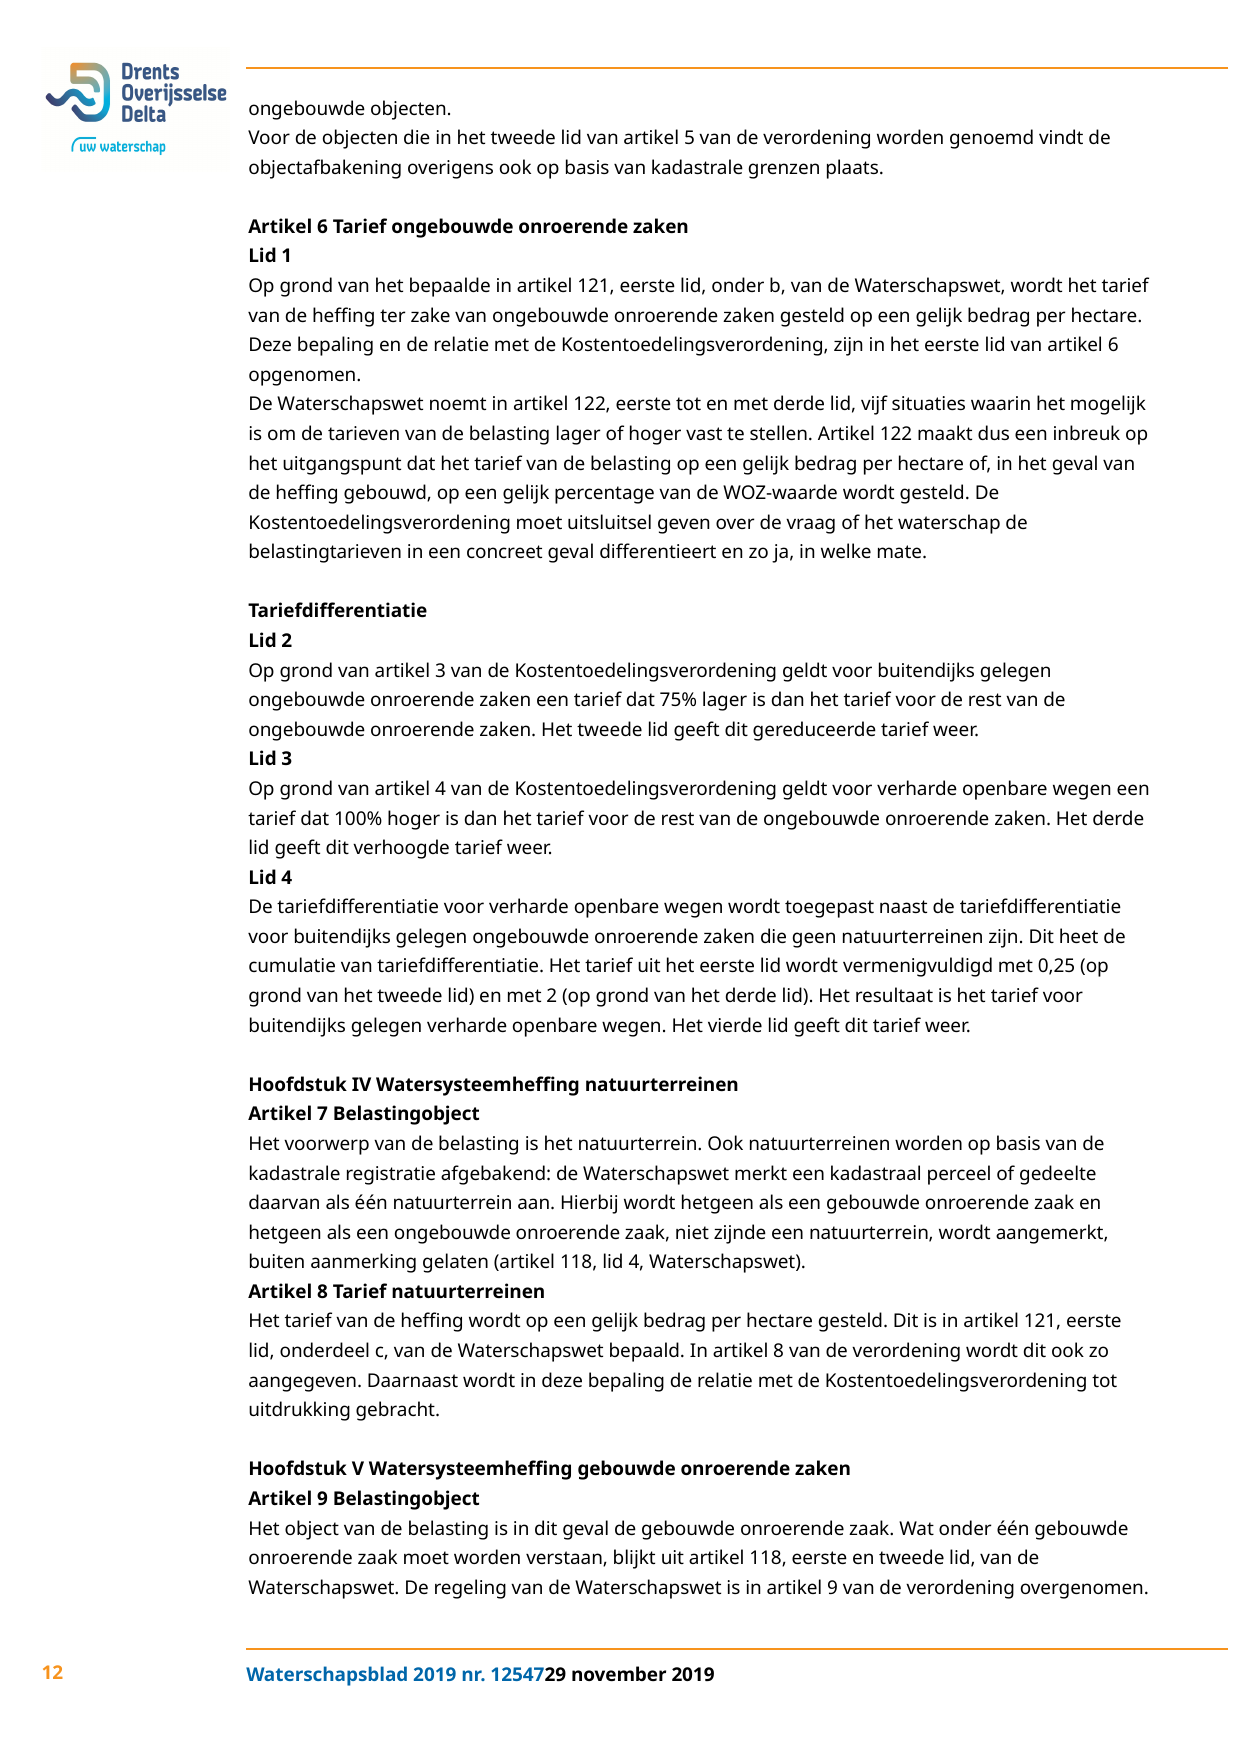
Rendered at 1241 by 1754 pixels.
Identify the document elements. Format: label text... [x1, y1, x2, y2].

text Tariefdifferentiatie [248, 598, 1152, 623]
text Artikel 9 Belastingobject [248, 1485, 1152, 1511]
text Artikel 8 Tarief natuurterreinen [248, 1278, 1152, 1304]
text Hoofdstuk V Watersysteemheffing gebouwde onroerende zaken [248, 1456, 1152, 1481]
text Hoofdstuk IV Watersysteemheffing natuurterreinen [248, 1071, 1152, 1097]
text Lid 2 [248, 627, 1152, 653]
text Op grond van het bepaalde in artikel 121, eerste lid, onder b, van de Waterschapswet, wordt het tarief van de heffing ter zake van ongebouwde onroerende zaken gesteld op een gelijk bedrag per hectare. Deze bepaling en de relatie met de Kostentoedelingsverordening, zijn in het eerste lid van artikel 6 opgenomen. [248, 272, 1152, 387]
text De tariefdifferentiatie voor verharde openbare wegen wordt toegepast naast de tariefdifferentiatie voor buitendijks gelegen ongebouwde onroerende zaken die geen natuurterreinen zijn. Dit heet de cumulatie van tariefdifferentiatie. Het tarief uit het eerste lid wordt vermenigvuldigd met 0,25 (op grond van het tweede lid) en met 2 (op grond van het derde lid). Het resultaat is het tarief voor buitendijks gelegen verharde openbare wegen. Het vierde lid geeft dit tarief weer. [248, 893, 1152, 1038]
text Lid 4 [248, 864, 1152, 890]
text Het voorwerp van de belasting is het natuurterrein. Ook natuurterreinen worden op basis van de kadastrale registratie afgebakend: de Waterschapswet merkt een kadastraal perceel of gedeelte daarvan als één natuurterrein aan. Hierbij wordt hetgeen als een gebouwde onroerende zaak en hetgeen als een ongebouwde onroerende zaak, niet zijnde een natuurterrein, wordt aangemerkt, buiten aanmerking gelaten (artikel 118, lid 4, Waterschapswet). [248, 1130, 1152, 1274]
text Op grond van artikel 4 van de Kostentoedelingsverordening geldt voor verharde openbare wegen een tarief dat 100% hoger is dan het tarief voor de rest van de ongebouwde onroerende zaken. Het derde lid geeft dit verhoogde tarief weer. [248, 775, 1152, 860]
text De Waterschapswet noemt in artikel 122, eerste tot en met derde lid, vijf situaties waarin het mogelijk is om de tarieven van de belasting lager of hoger vast te stellen. Artikel 122 maakt dus een inbreuk op het uitgangspunt dat het tarief van de belasting op een gelijk bedrag per hectare of, in het geval van de heffing gebouwd, op een gelijk percentage van de WOZ-waarde wordt gesteld. De Kostentoedelingsverordening moet uitsluitsel geven over de vraag of het waterschap de belastingtarieven in een concreet geval differentieert en zo ja, in welke mate. [248, 391, 1152, 564]
text Artikel 7 Belastingobject [248, 1101, 1152, 1126]
picture [41, 47, 231, 172]
text Op grond van artikel 3 van de Kostentoedelingsverordening geldt voor buitendijks gelegen ongebouwde onroerende zaken een tarief dat 75% lager is dan het tarief voor de rest van de ongebouwde onroerende zaken. Het tweede lid geeft dit gereduceerde tarief weer. [248, 657, 1152, 742]
text Lid 3 [248, 746, 1152, 771]
text Lid 1 [248, 243, 1152, 268]
text Het object van de belasting is in dit geval de gebouwde onroerende zaak. Wat onder één gebouwde onroerende zaak moet worden verstaan, blijkt uit artikel 118, eerste en tweede lid, van de Waterschapswet. De regeling van de Waterschapswet is in artikel 9 van de verordening overgenomen. [248, 1515, 1152, 1600]
text Artikel 6 Tarief ongebouwde onroerende zaken [248, 213, 1152, 239]
text Het tarief van de heffing wordt op een gelijk bedrag per hectare gesteld. Dit is in artikel 121, eerste lid, onderdeel c, van de Waterschapswet bepaald. In artikel 8 van de verordening wordt dit ook zo aangegeven. Daarnaast wordt in deze bepaling de relatie met de Kostentoedelingsverordening tot uitdrukking gebracht. [248, 1308, 1152, 1422]
text Voor de objecten die in het tweede lid van artikel 5 van de verordening worden genoemd vindt de objectafbakening overigens ook op basis van kadastrale grenzen plaats. [248, 124, 1152, 180]
text ongebouwde objecten. [248, 95, 1152, 121]
